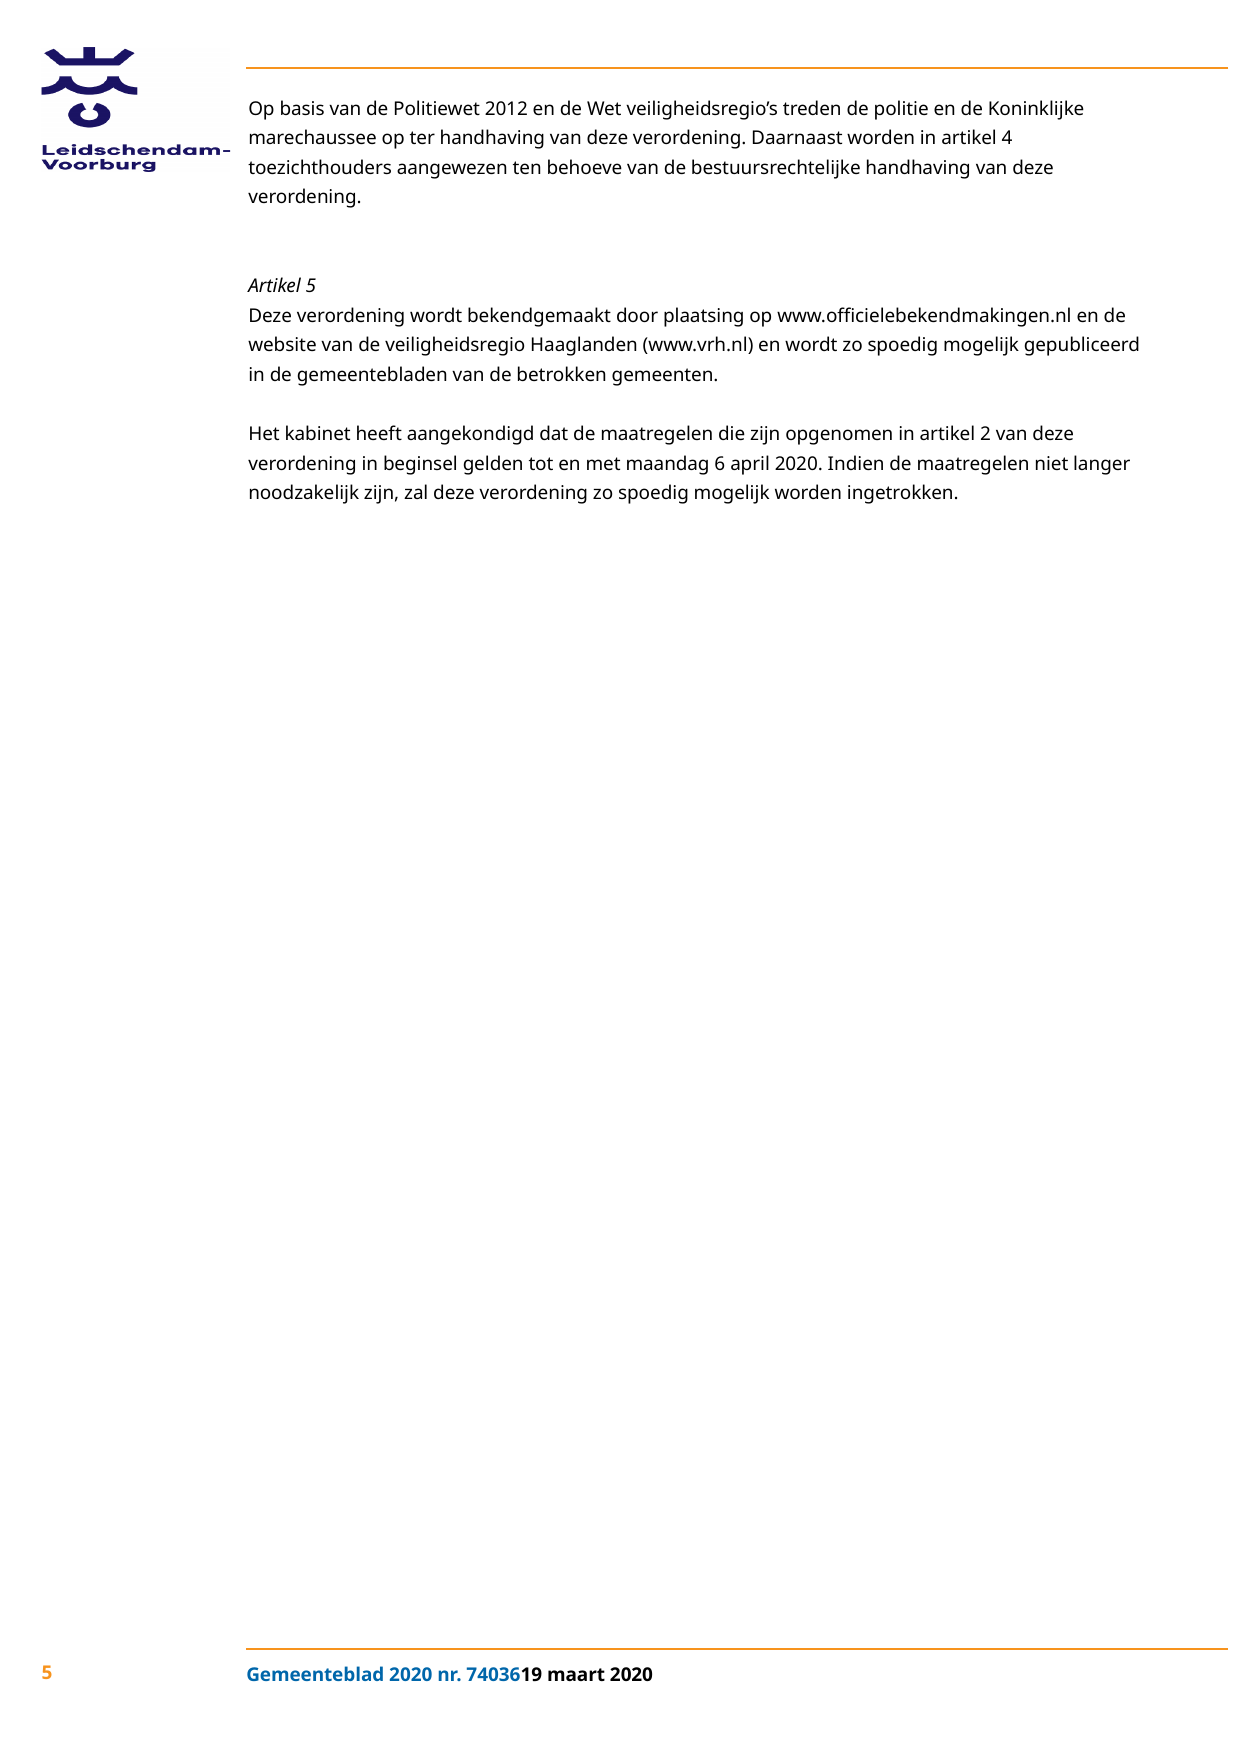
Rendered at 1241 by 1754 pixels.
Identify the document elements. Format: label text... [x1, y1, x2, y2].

picture [41, 47, 231, 172]
text Op basis van de Politiewet 2012 en de Wet veiligheidsregio’s treden de politie en de Koninklijke marechaussee op ter handhaving van deze verordening. Daarnaast worden in artikel 4 toezichthouders aangewezen ten behoeve van de bestuursrechtelijke handhaving van deze verordening. [248, 95, 1152, 209]
text Artikel 5 [248, 272, 1152, 298]
text Deze verordening wordt bekendgemaakt door plaatsing op www.officielebekendmakingen.nl en de website van de veiligheidsregio Haaglanden (www.vrh.nl) en wordt zo spoedig mogelijk gepubliceerd in de gemeentebladen van de betrokken gemeenten. [248, 302, 1152, 387]
text Het kabinet heeft aangekondigd dat de maatregelen die zijn opgenomen in artikel 2 van deze verordening in beginsel gelden tot en met maandag 6 april 2020. Indien de maatregelen niet langer noodzakelijk zijn, zal deze verordening zo spoedig mogelijk worden ingetrokken. [248, 420, 1152, 505]
